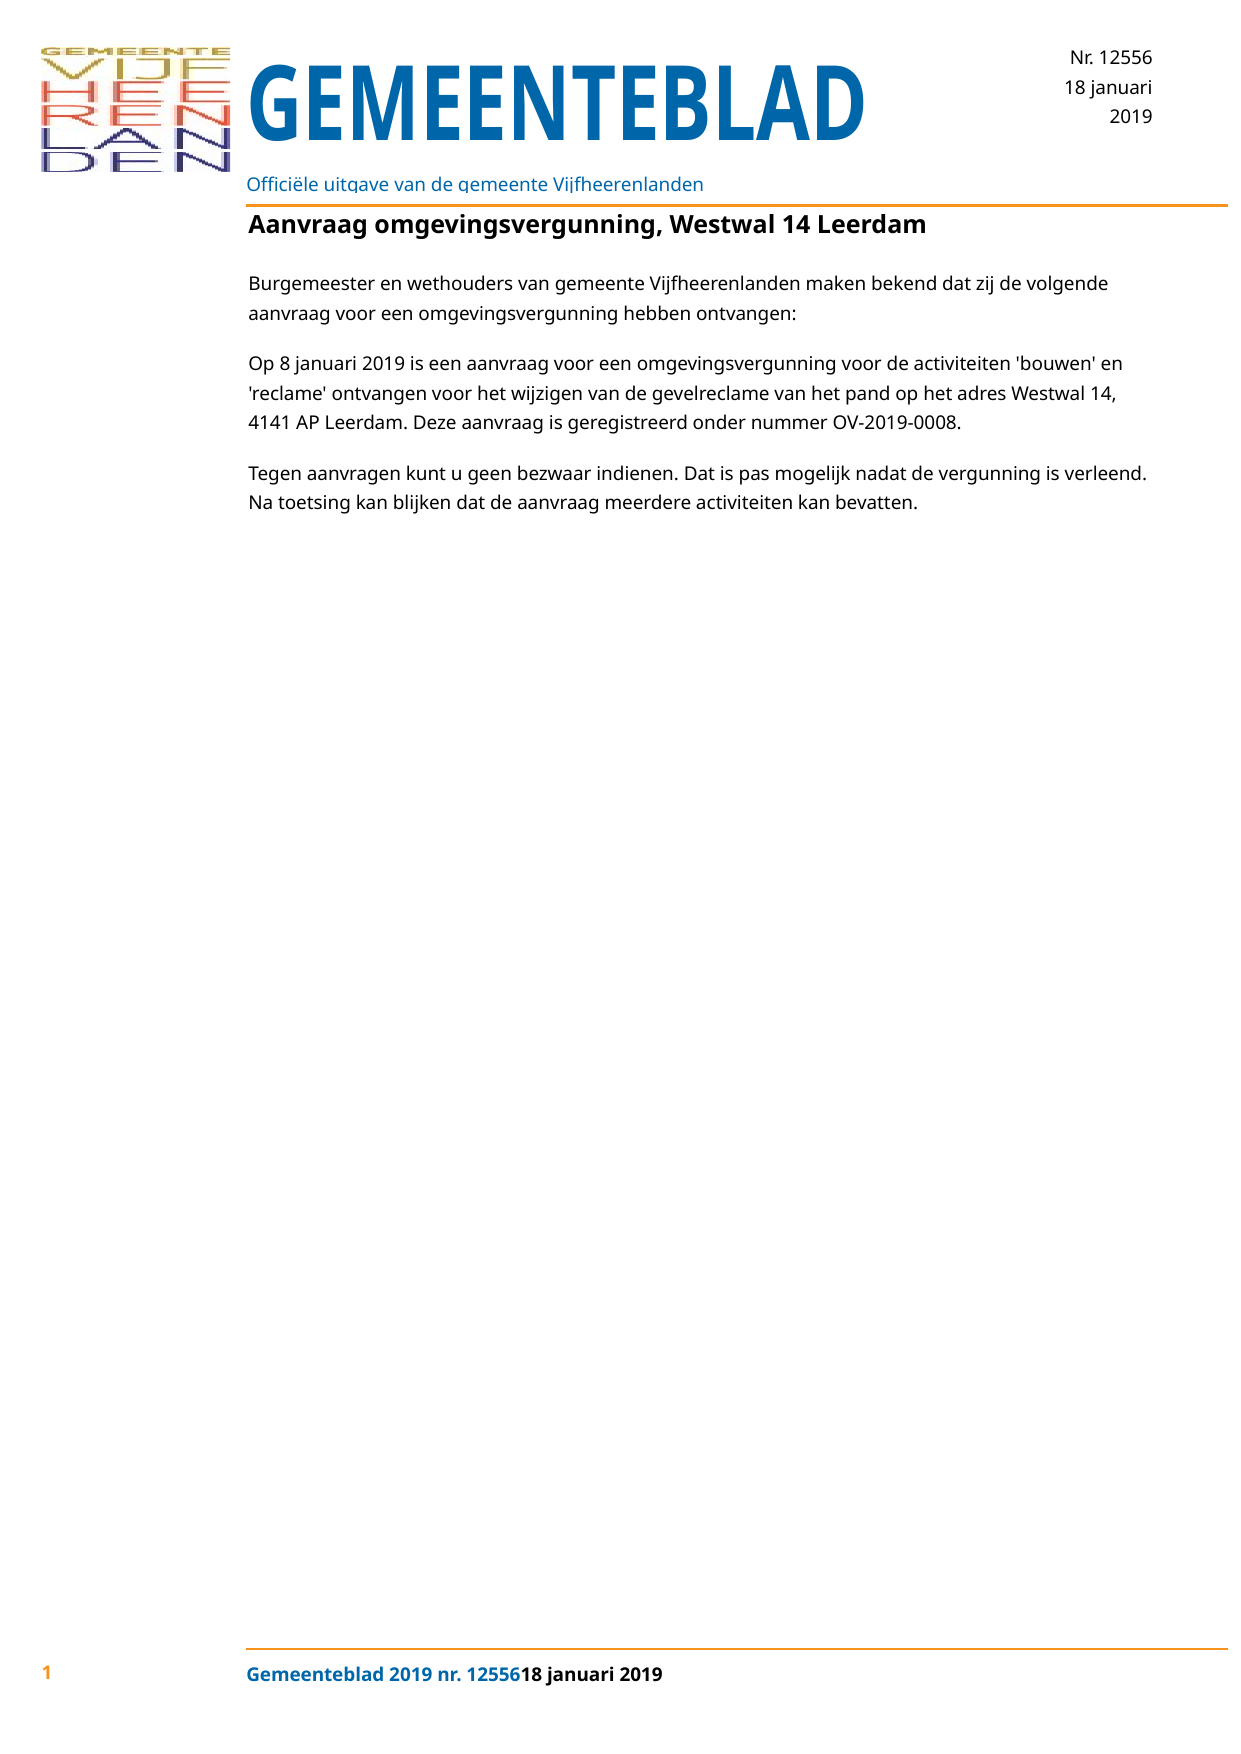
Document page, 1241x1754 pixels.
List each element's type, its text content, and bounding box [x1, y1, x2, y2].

text Burgemeester en wethouders van gemeente Vijfheerenlanden maken bekend dat zij de volgende aanvraag voor een omgevingsvergunning hebben ontvangen: [248, 270, 1152, 326]
text Aanvraag omgevingsvergunning, Westwal 14 Leerdam [248, 207, 1152, 241]
text Op 8 januari 2019 is een aanvraag voor een omgevingsvergunning voor de activiteiten 'bouwen' en 'reclame' ontvangen voor het wijzigen van de gevelreclame van het pand op het adres Westwal 14, 4141 AP Leerdam. Deze aanvraag is geregistreerd onder nummer OV-2019-0008. [248, 350, 1152, 435]
text Tegen aanvragen kunt u geen bezwaar indienen. Dat is pas mogelijk nadat de vergunning is verleend. Na toetsing kan blijken dat de aanvraag meerdere activiteiten kan bevatten. [248, 460, 1152, 515]
picture [41, 47, 231, 172]
